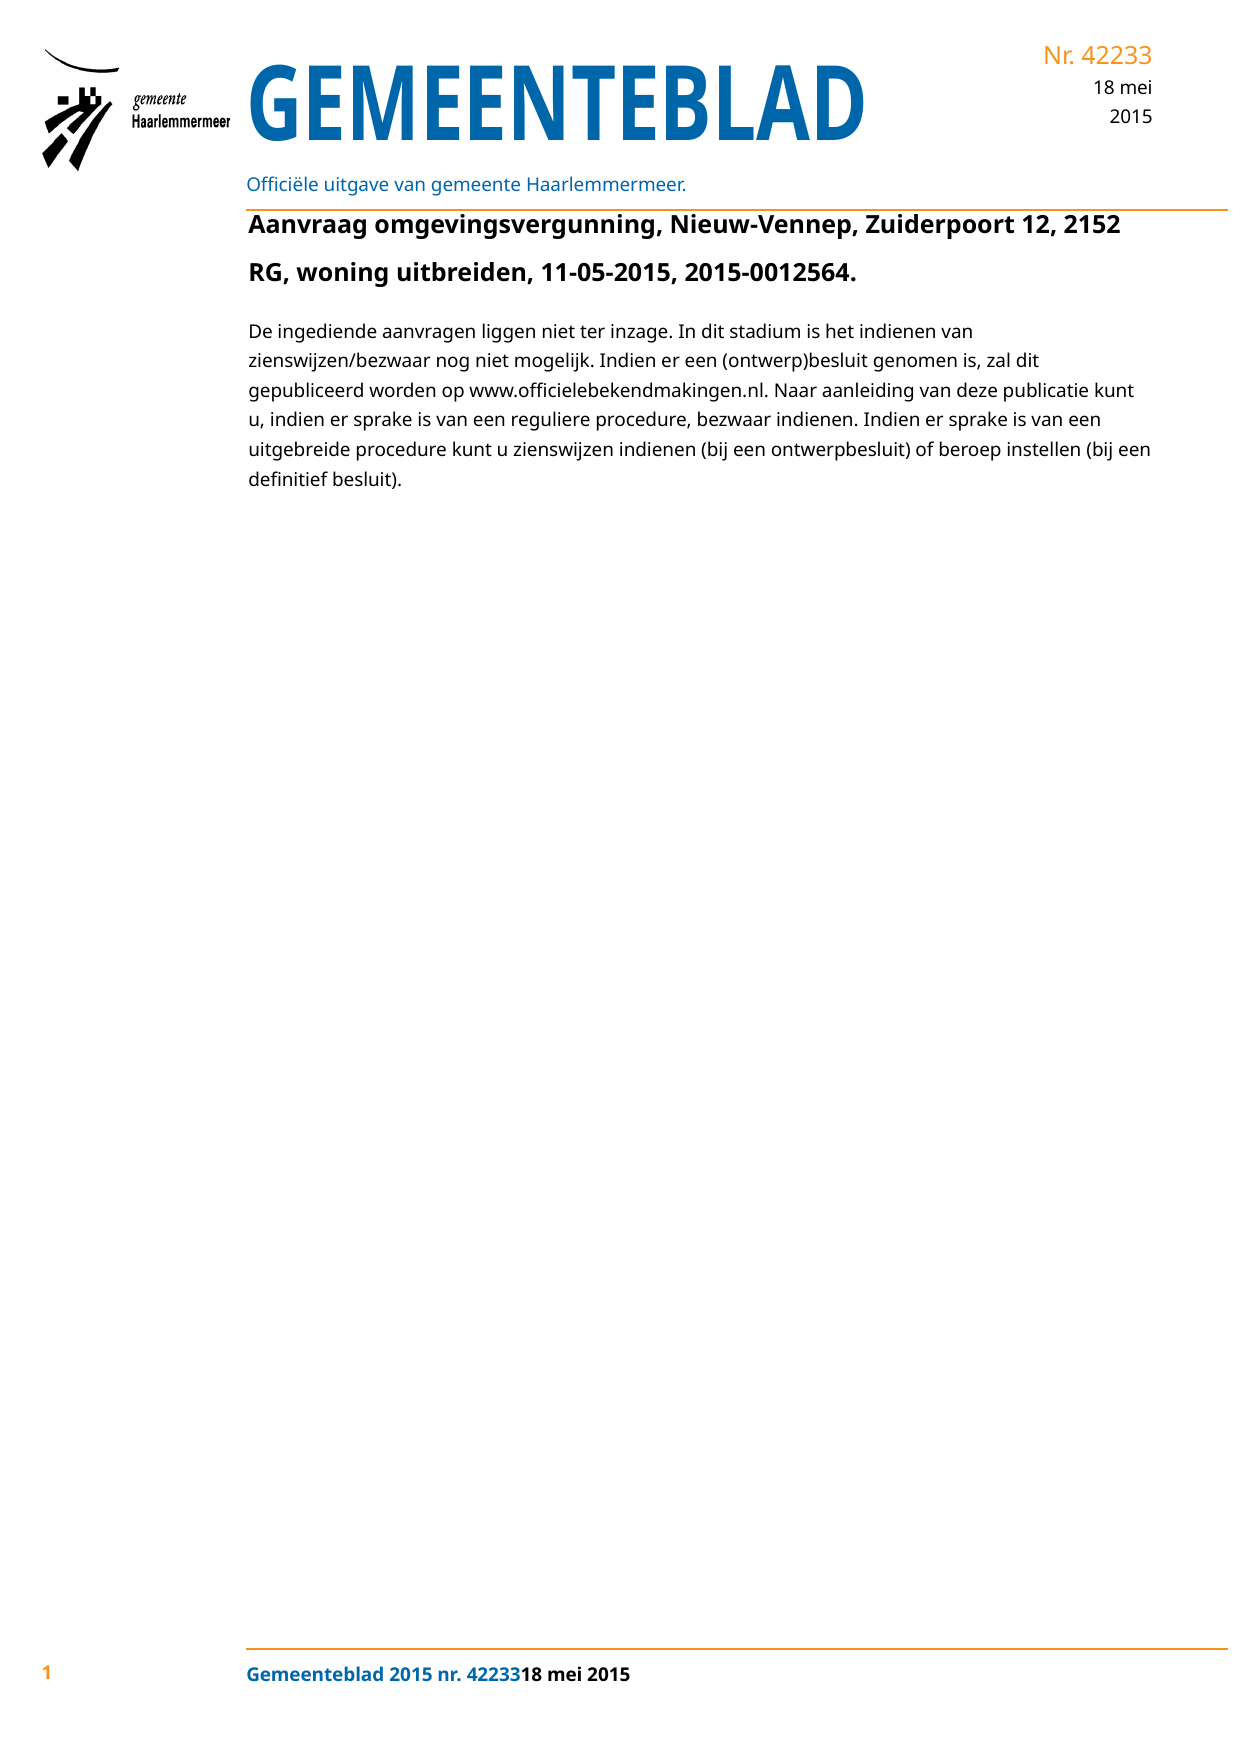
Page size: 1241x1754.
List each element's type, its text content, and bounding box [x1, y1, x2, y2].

picture [41, 47, 231, 172]
text Aanvraag omgevingsvergunning, Nieuw-Vennep, Zuiderpoort 12, 2152 RG, woning uitbreiden, 11-05-2015, 2015-0012564. [248, 211, 1152, 288]
text De ingediende aanvragen liggen niet ter inzage. In dit stadium is het indienen van zienswijzen/bezwaar nog niet mogelijk. Indien er een (ontwerp)besluit genomen is, zal dit gepubliceerd worden op www.officielebekendmakingen.nl. Naar aanleiding van deze publicatie kunt u, indien er sprake is van een reguliere procedure, bezwaar indienen. Indien er sprake is van een uitgebreide procedure kunt u zienswijzen indienen (bij een ontwerpbesluit) of beroep instellen (bij een definitief besluit). [248, 318, 1152, 492]
